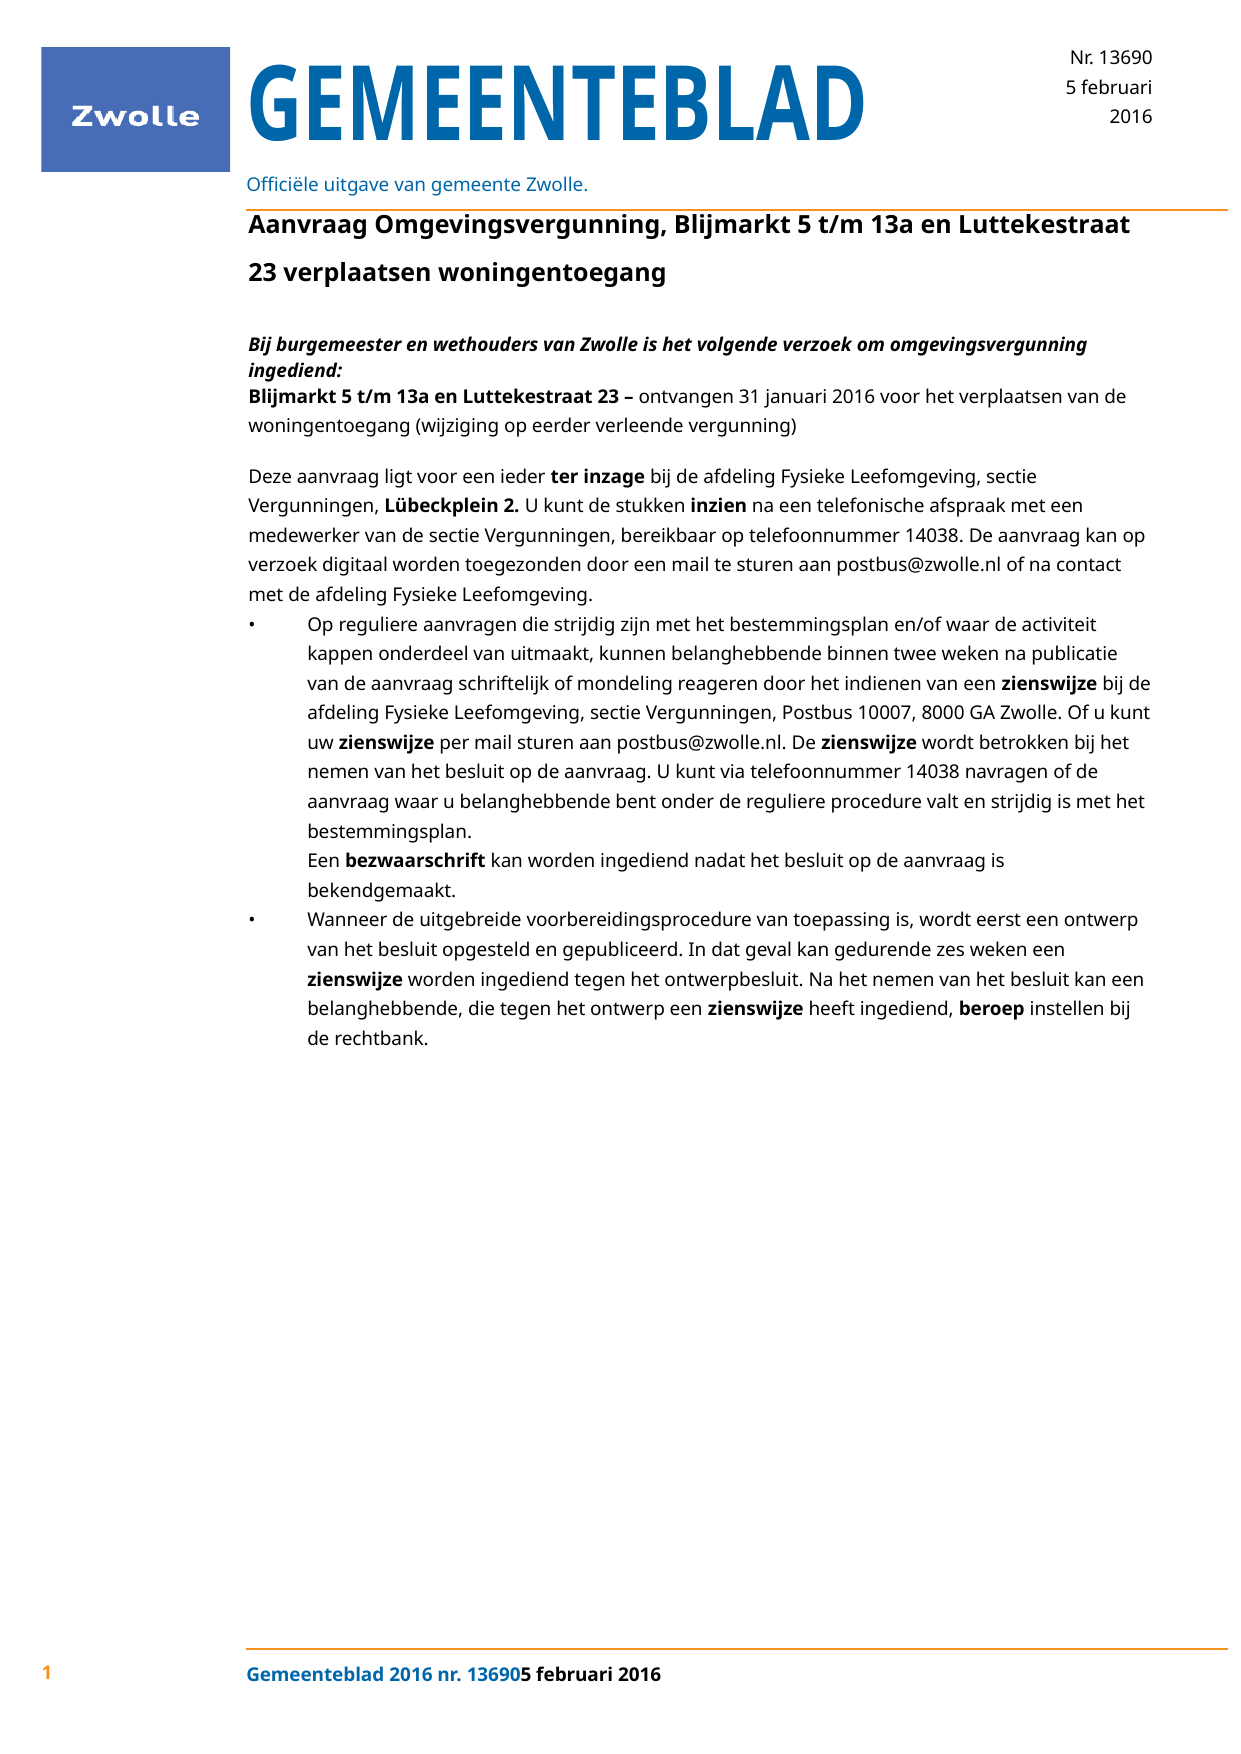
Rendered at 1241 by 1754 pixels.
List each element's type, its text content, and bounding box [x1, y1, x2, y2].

text Aanvraag Omgevingsvergunning, Blijmarkt 5 t/m 13a en Luttekestraat 23 verplaatsen woningentoegang [248, 211, 1152, 288]
list Wanneer de uitgebreide voorbereidingsprocedure van toepassing is, wordt eerst een ontwerp van het besluit opgesteld en gepubliceerd. In dat geval kan gedurende zes weken een zienswijze worden ingediend tegen het ontwerpbesluit. Na het nemen van het besluit kan een belanghebbende, die tegen het ontwerp een zienswijze heeft ingediend, beroep instellen bij de rechtbank. [248, 907, 1152, 1051]
picture [41, 47, 231, 172]
text Deze aanvraag ligt voor een ieder ter inzage bij de afdeling Fysieke Leefomgeving, sectie Vergunningen, Lübeckplein 2. U kunt de stukken inzien na een telefonische afspraak met een medewerker van de sectie Vergunningen, bereikbaar op telefoonnummer 14038. De aanvraag kan op verzoek digitaal worden toegezonden door een mail te sturen aan postbus@zwolle.nl of na contact met de afdeling Fysieke Leefomgeving. [248, 463, 1152, 607]
text Blijmarkt 5 t/m 13a en Luttekestraat 23 – ontvangen 31 januari 2016 voor het verplaatsen van de woningentoegang (wijziging op eerder verleende vergunning) [248, 383, 1152, 438]
text Bij burgemeester en wethouders van Zwolle is het volgende verzoek om omgevingsvergunning ingediend: [248, 331, 1152, 383]
list Een bezwaarschrift kan worden ingediend nadat het besluit op de aanvraag is bekendgemaakt. [248, 847, 1152, 903]
list Op reguliere aanvragen die strijdig zijn met het bestemmingsplan en/of waar de activiteit kappen onderdeel van uitmaakt, kunnen belanghebbende binnen twee weken na publicatie van de aanvraag schriftelijk of mondeling reageren door het indienen van een zienswijze bij de afdeling Fysieke Leefomgeving, sectie Vergunningen, Postbus 10007, 8000 GA Zwolle. Of u kunt uw zienswijze per mail sturen aan postbus@zwolle.nl. De zienswijze wordt betrokken bij het nemen van het besluit op de aanvraag. U kunt via telefoonnummer 14038 navragen of de aanvraag waar u belanghebbende bent onder de reguliere procedure valt en strijdig is met het bestemmingsplan. [248, 611, 1152, 844]
